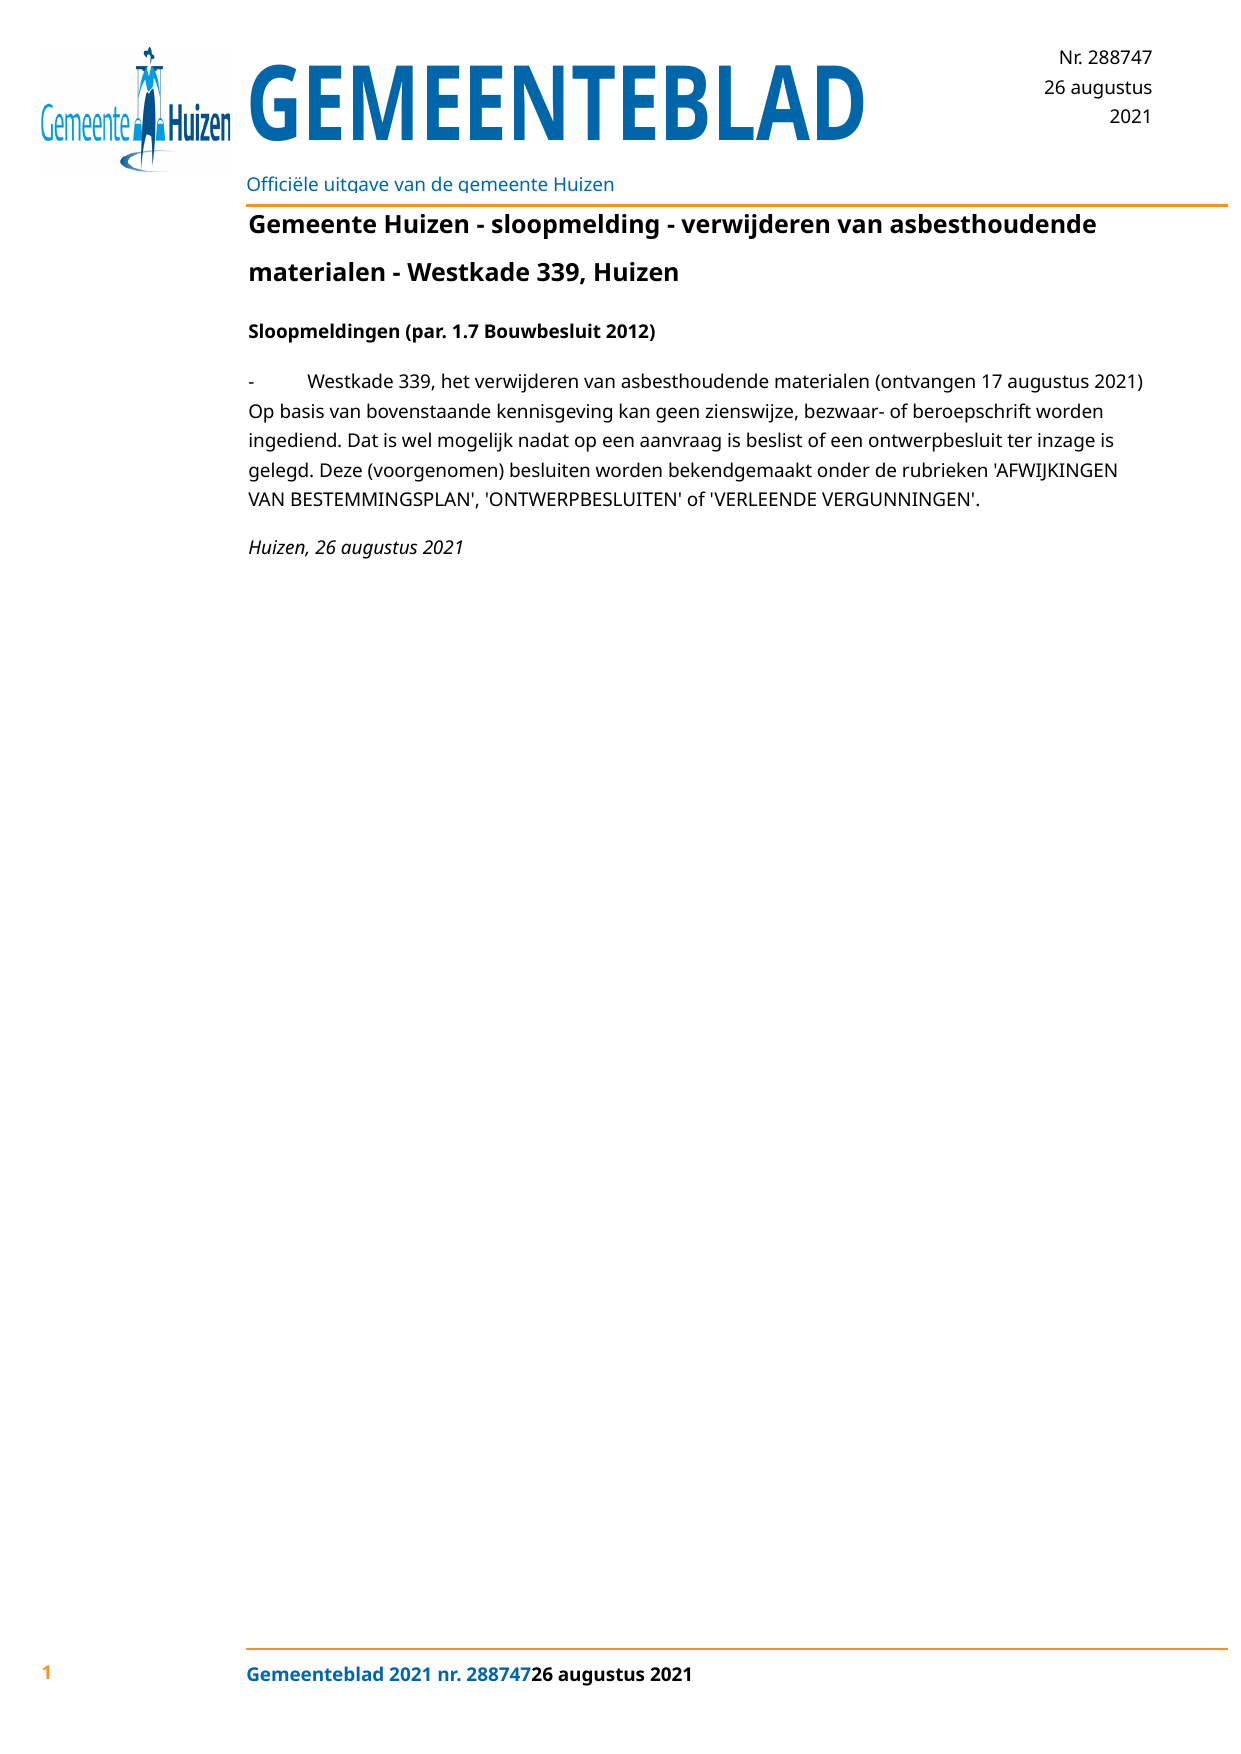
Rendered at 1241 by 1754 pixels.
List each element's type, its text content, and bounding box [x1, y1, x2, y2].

list Westkade 339, het verwijderen van asbesthoudende materialen (ontvangen 17 augustus 2021) [248, 368, 1152, 394]
text Huizen, 26 augustus 2021 [248, 534, 1152, 560]
text Sloopmeldingen (par. 1.7 Bouwbesluit 2012) [248, 318, 1152, 344]
picture [41, 47, 231, 172]
text Gemeente Huizen - sloopmelding - verwijderen van asbesthoudende materialen - Westkade 339, Huizen [248, 207, 1152, 288]
text Op basis van bovenstaande kennisgeving kan geen zienswijze, bezwaar- of beroepschrift worden ingediend. Dat is wel mogelijk nadat op een aanvraag is beslist of een ontwerpbesluit ter inzage is gelegd. Deze (voorgenomen) besluiten worden bekendgemaakt onder de rubrieken 'AFWIJKINGEN VAN BESTEMMINGSPLAN', 'ONTWERPBESLUITEN' of 'VERLEENDE VERGUNNINGEN'. [248, 398, 1152, 512]
